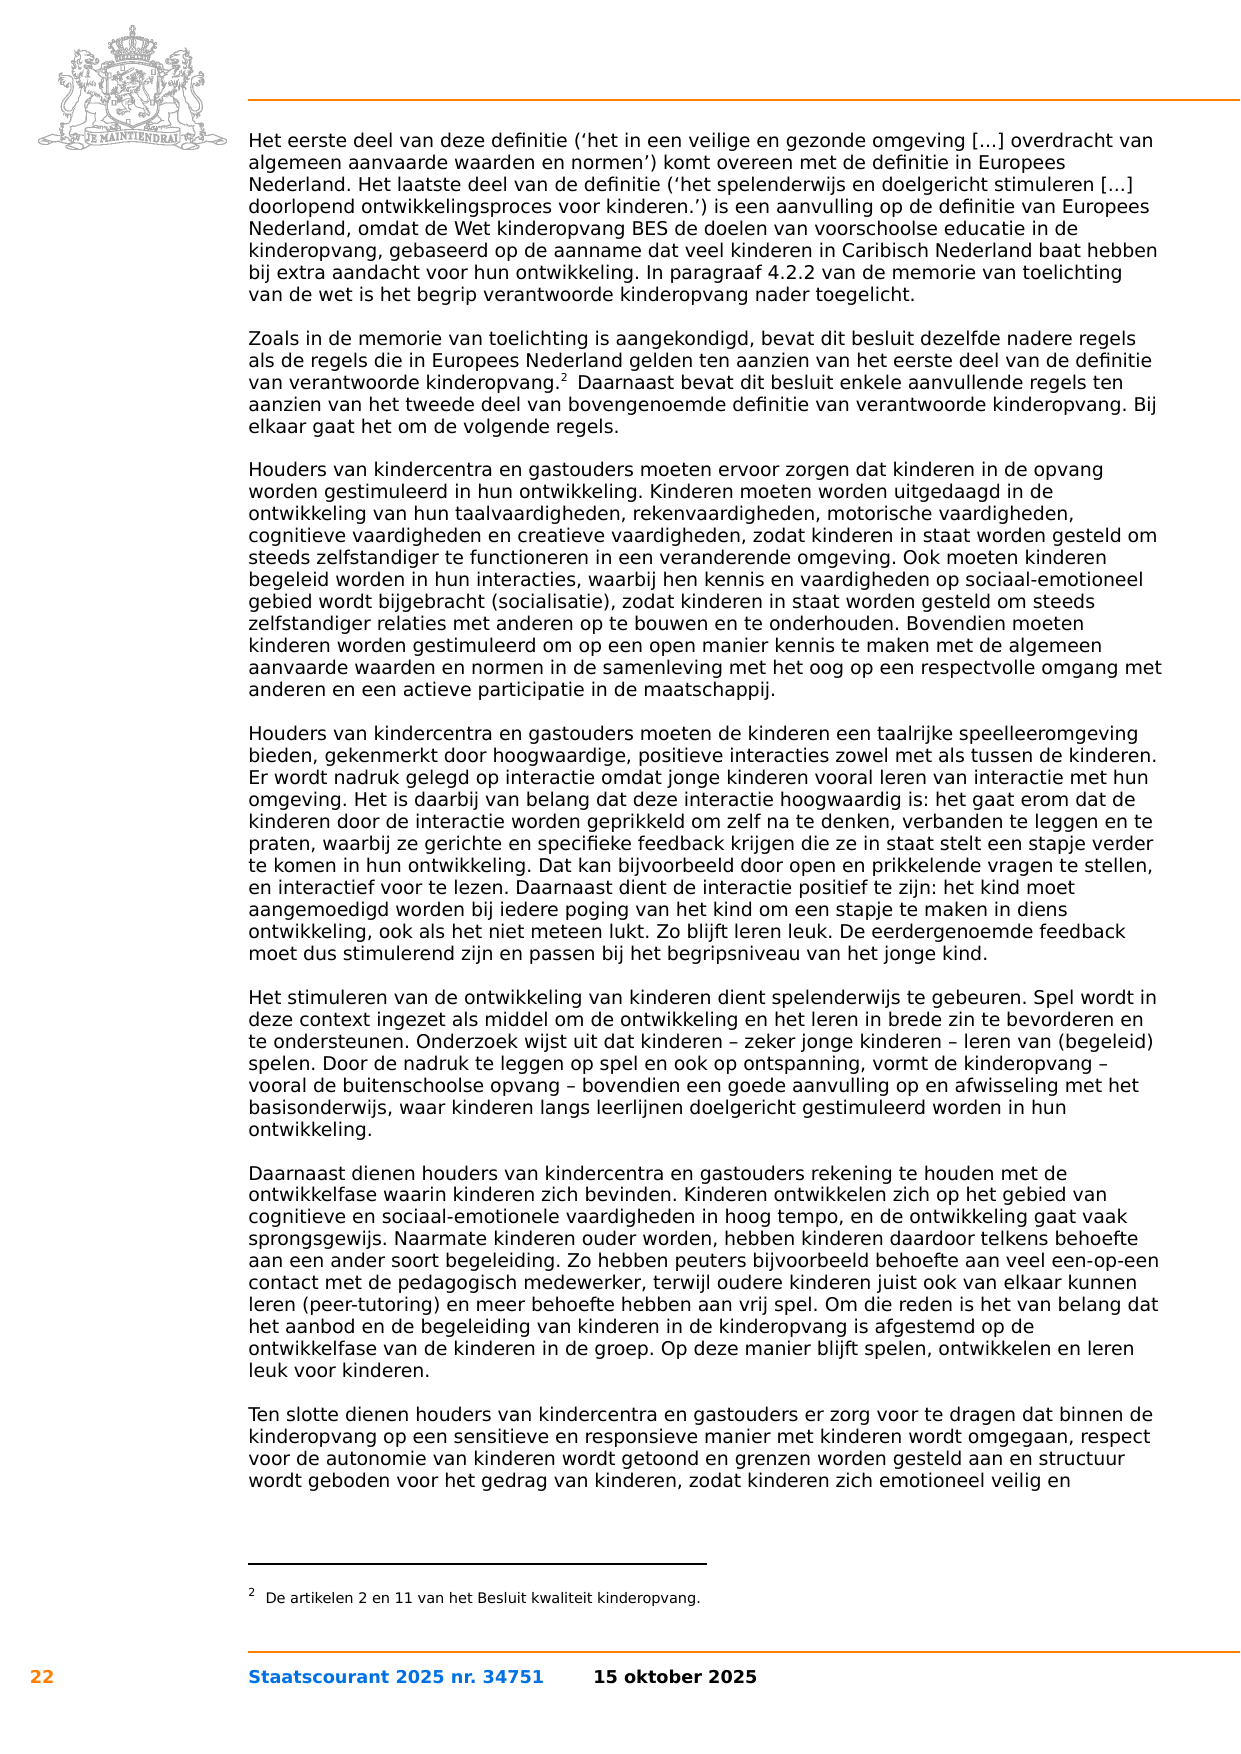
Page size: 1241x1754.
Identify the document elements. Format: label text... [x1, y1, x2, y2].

text Houders van kindercentra en gastouders moeten ervoor zorgen dat kinderen in de opvang worden gestimuleerd in hun ontwikkeling. Kinderen moeten worden uitgedaagd in de ontwikkeling van hun taalvaardigheden, rekenvaardigheden, motorische vaardigheden, cognitieve vaardigheden en creatieve vaardigheden, zodat kinderen in staat worden gesteld om steeds zelfstandiger te functioneren in een veranderende omgeving. Ook moeten kinderen begeleid worden in hun interacties, waarbij hen kennis en vaardigheden op sociaal-emotioneel gebied wordt bijgebracht (socialisatie), zodat kinderen in staat worden gesteld om steeds zelfstandiger relaties met anderen op te bouwen en te onderhouden. Bovendien moeten kinderen worden gestimuleerd om op een open manier kennis te maken met de algemeen aanvaarde waarden en normen in de samenleving met het oog op een respectvolle omgang met anderen en een actieve participatie in de maatschappij. [248, 459, 1163, 701]
text De artikelen 2 en 11 van het Besluit kwaliteit kinderopvang. [248, 1586, 1163, 1608]
text Zoals in de memorie van toelichting is aangekondigd, bevat dit besluit dezelfde nadere regels als de regels die in Europees Nederland gelden ten aanzien van het eerste deel van de definitie van verantwoorde kinderopvang. Daarnaast bevat dit besluit enkele aanvullende regels ten aanzien van het tweede deel van bovengenoemde definitie van verantwoorde kinderopvang. Bij elkaar gaat het om de volgende regels. [248, 328, 1163, 437]
text Ten slotte dienen houders van kindercentra en gastouders er zorg voor te dragen dat binnen de kinderopvang op een sensitieve en responsieve manier met kinderen wordt omgegaan, respect voor de autonomie van kinderen wordt getoond en grenzen worden gesteld aan en structuur wordt geboden voor het gedrag van kinderen, zodat kinderen zich emotioneel veilig en [248, 1404, 1163, 1492]
picture [38, 25, 227, 150]
text Houders van kindercentra en gastouders moeten de kinderen een taalrijke speelleeromgeving bieden, gekenmerkt door hoogwaardige, positieve interacties zowel met als tussen de kinderen. Er wordt nadruk gelegd op interactie omdat jonge kinderen vooral leren van interactie met hun omgeving. Het is daarbij van belang dat deze interactie hoogwaardig is: het gaat erom dat de kinderen door de interactie worden geprikkeld om zelf na te denken, verbanden te leggen en te praten, waarbij ze gerichte en specifieke feedback krijgen die ze in staat stelt een stapje verder te komen in hun ontwikkeling. Dat kan bijvoorbeeld door open en prikkelende vragen te stellen, en interactief voor te lezen. Daarnaast dient de interactie positief te zijn: het kind moet aangemoedigd worden bij iedere poging van het kind om een stapje te maken in diens ontwikkeling, ook als het niet meteen lukt. Zo blijft leren leuk. De eerdergenoemde feedback moet dus stimulerend zijn en passen bij het begripsniveau van het jonge kind. [248, 723, 1163, 965]
text Het stimuleren van de ontwikkeling van kinderen dient spelenderwijs te gebeuren. Spel wordt in deze context ingezet als middel om de ontwikkeling en het leren in brede zin te bevorderen en te ondersteunen. Onderzoek wijst uit dat kinderen – zeker jonge kinderen – leren van (begeleid) spelen. Door de nadruk te leggen op spel en ook op ontspanning, vormt de kinderopvang – vooral de buitenschoolse opvang – bovendien een goede aanvulling op en afwisseling met het basisonderwijs, waar kinderen langs leerlijnen doelgericht gestimuleerd worden in hun ontwikkeling. [248, 987, 1163, 1141]
text Daarnaast dienen houders van kindercentra en gastouders rekening te houden met de ontwikkelfase waarin kinderen zich bevinden. Kinderen ontwikkelen zich op het gebied van cognitieve en sociaal-emotionele vaardigheden in hoog tempo, en de ontwikkeling gaat vaak sprongsgewijs. Naarmate kinderen ouder worden, hebben kinderen daardoor telkens behoefte aan een ander soort begeleiding. Zo hebben peuters bijvoorbeeld behoefte aan veel een-op-een contact met de pedagogisch medewerker, terwijl oudere kinderen juist ook van elkaar kunnen leren (peer-tutoring) en meer behoefte hebben aan vrij spel. Om die reden is het van belang dat het aanbod en de begeleiding van kinderen in de kinderopvang is afgestemd op de ontwikkelfase van de kinderen in de groep. Op deze manier blijft spelen, ontwikkelen en leren leuk voor kinderen. [248, 1162, 1163, 1382]
text Het eerste deel van deze definitie (‘het in een veilige en gezonde omgeving [...] overdracht van algemeen aanvaarde waarden en normen’) komt overeen met de definitie in Europees Nederland. Het laatste deel van de definitie (‘het spelenderwijs en doelgericht stimuleren [...] doorlopend ontwikkelingsproces voor kinderen.’) is een aanvulling op de definitie van Europees Nederland, omdat de Wet kinderopvang BES de doelen van voorschoolse educatie in de kinderopvang, gebaseerd op de aanname dat veel kinderen in Caribisch Nederland baat hebben bij extra aandacht voor hun ontwikkeling. In paragraaf 4.2.2 van de memorie van toelichting van de wet is het begrip verantwoorde kinderopvang nader toegelicht. [248, 130, 1163, 306]
